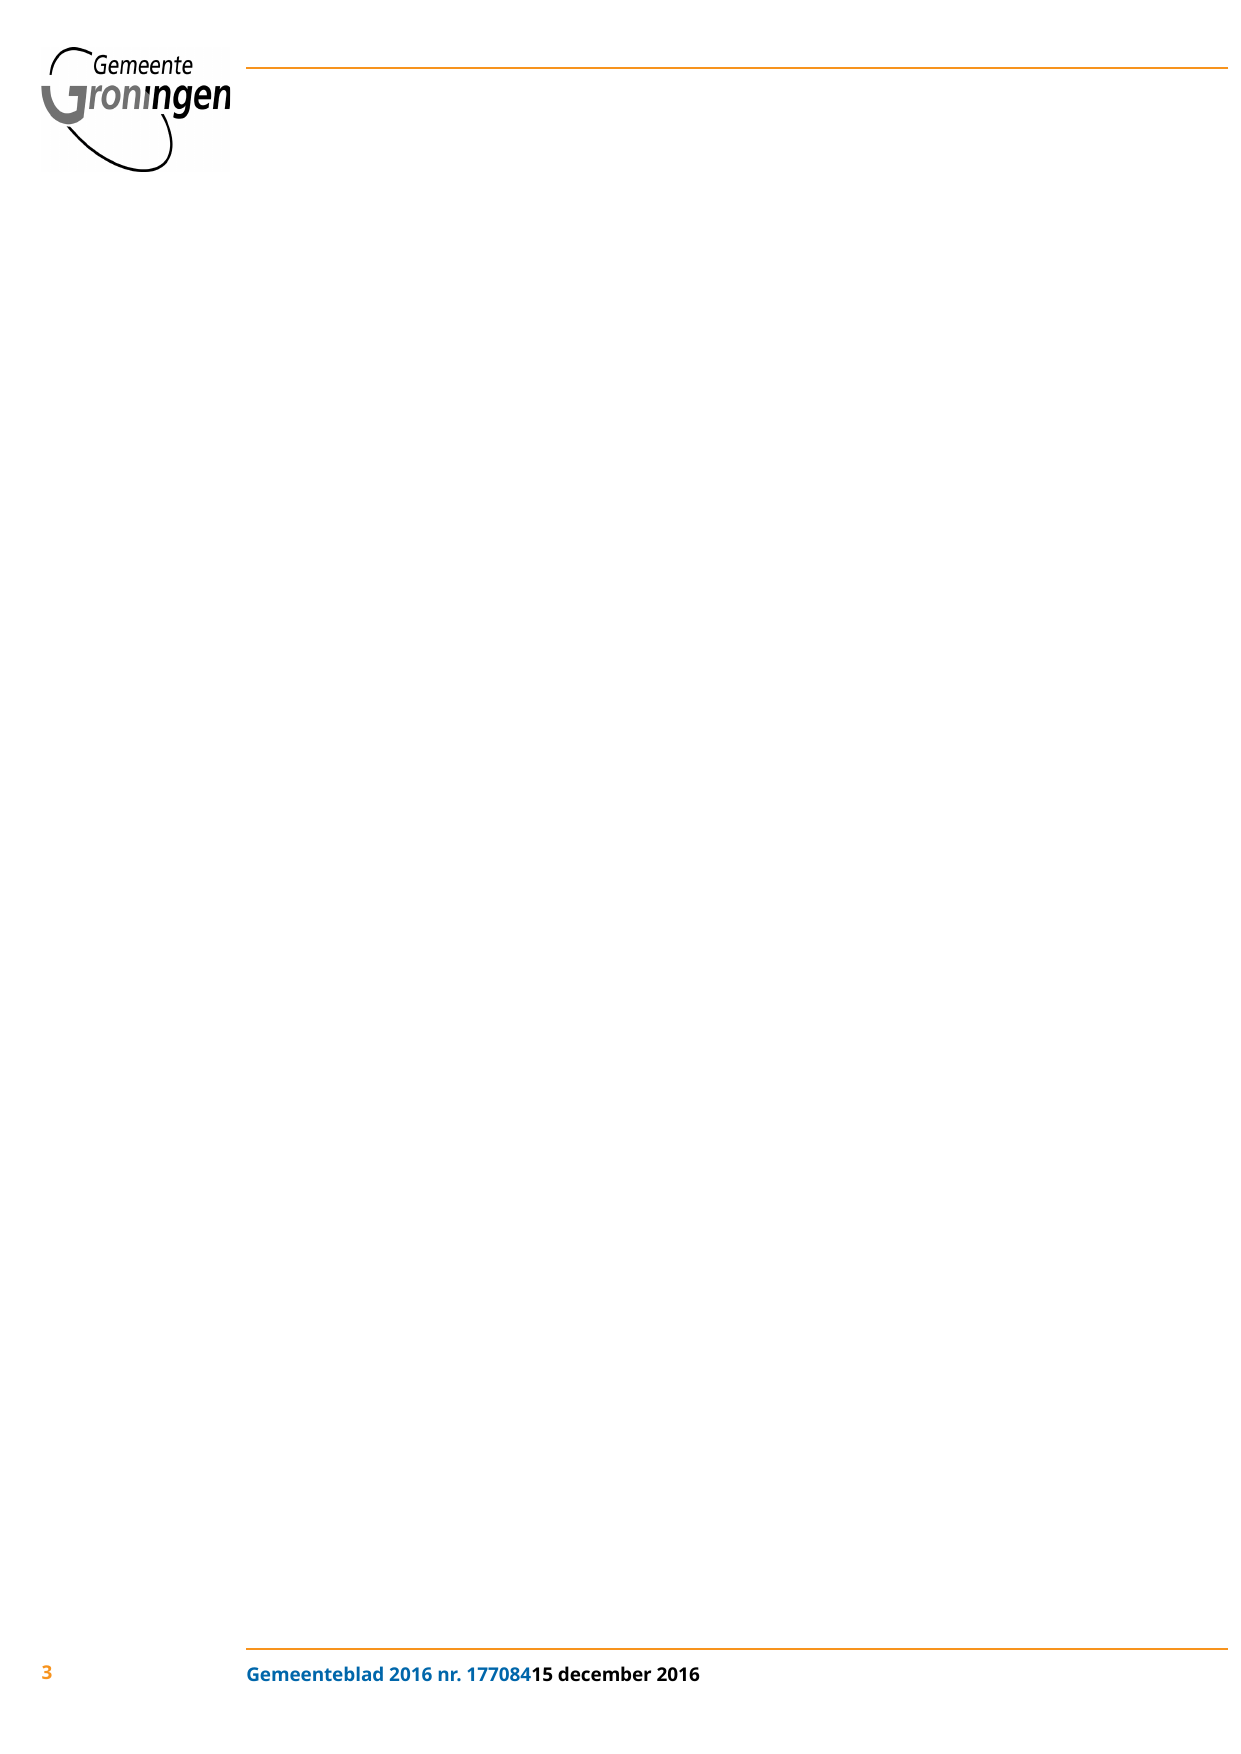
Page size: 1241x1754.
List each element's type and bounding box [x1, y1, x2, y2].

picture [41, 47, 231, 172]
